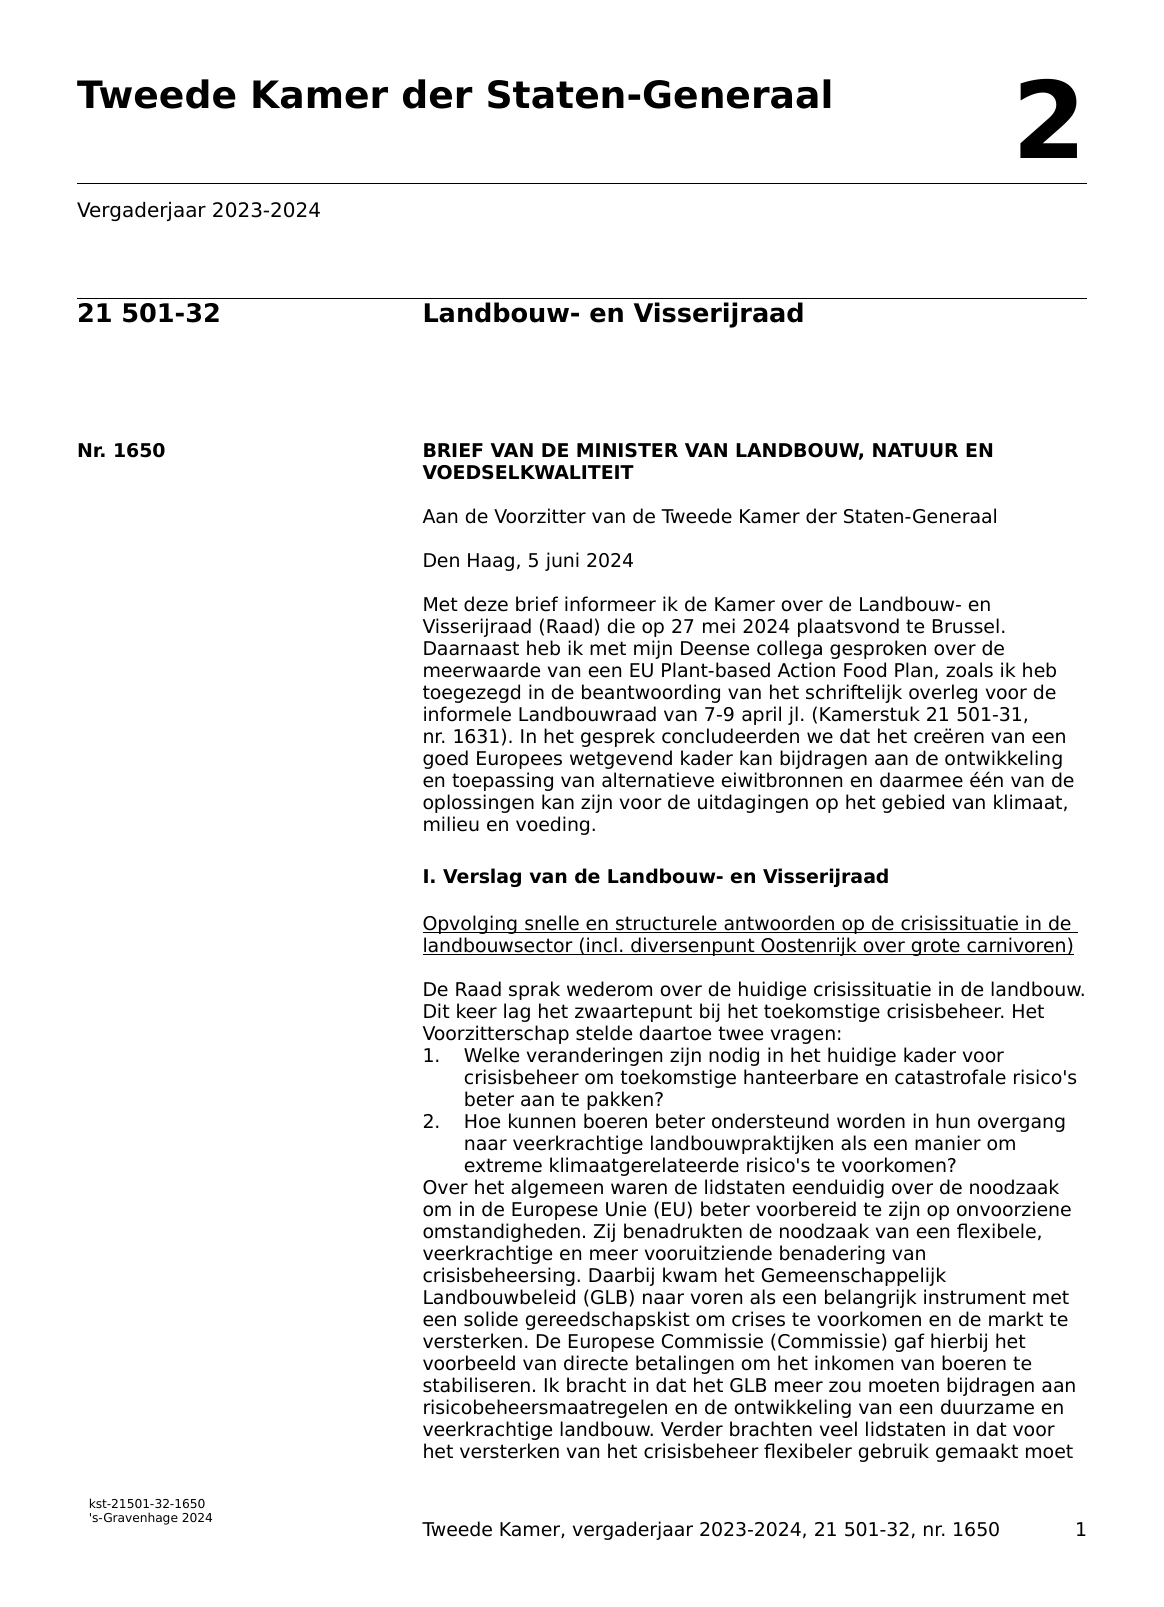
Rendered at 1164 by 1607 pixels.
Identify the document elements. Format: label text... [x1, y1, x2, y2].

table_cell Vergaderjaar 2023-2024 [77, 184, 1087, 298]
text Met deze brief informeer ik de Kamer over de Landbouw- en Visserijraad (Raad) die op 27 mei 2024 plaatsvond te Brussel. Daarnaast heb ik met mijn Deense collega gesproken over de meerwaarde van een EU Plant-based Action Food Plan, zoals ik heb toegezegd in de beantwoording van het schriftelijk overleg voor de informele Landbouwraad van 7-9 april jl. (Kamerstuk 21 501-31, nr. 1631). In het gesprek concludeerden we dat het creëren van een goed Europees wetgevend kader kan bijdragen aan de ontwikkeling en toepassing van alternatieve eiwitbronnen en daarmee één van de oplossingen kan zijn voor de uitdagingen op het gebied van klimaat, milieu en voeding. [422, 594, 1087, 836]
table_header Tweede Kamer der Staten-Generaal [77, 59, 886, 183]
text Over het algemeen waren de lidstaten eenduidig over de noodzaak om in de Europese Unie (EU) beter voorbereid te zijn op onvoorziene omstandigheden. Zij benadrukten de noodzaak van een flexibele, veerkrachtige en meer vooruitziende benadering van crisisbeheersing. Daarbij kwam het Gemeenschappelijk Landbouwbeleid (GLB) naar voren als een belangrijk instrument met een solide gereedschapskist om crises te voorkomen en de markt te versterken. De Europese Commissie (Commissie) gaf hierbij het voorbeeld van directe betalingen om het inkomen van boeren te stabiliseren. Ik bracht in dat het GLB meer zou moeten bijdragen aan risicobeheersmaatregelen en de ontwikkeling van een duurzame en veerkrachtige landbouw. Verder brachten veel lidstaten in dat voor het versterken van het crisisbeheer flexibeler gebruik gemaakt moet [422, 1177, 1087, 1463]
text Aan de Voorzitter van de Tweede Kamer der Staten-Generaal [422, 506, 1087, 528]
text 1. Welke veranderingen zijn nodig in het huidige kader voor crisisbeheer om toekomstige hanteerbare en catastrofale risico's beter aan te pakken? [422, 1045, 1087, 1111]
text 's-Gravenhage 2024 [88, 1511, 323, 1525]
table_header 2 [886, 59, 1087, 183]
subtitle 21 501-32 Landbouw- en Visserijraad [77, 299, 1087, 329]
subtitle Opvolging snelle en structurele antwoorden op de crisissituatie in de landbouwsector (incl. diversenpunt Oostenrijk over grote carnivoren) [422, 913, 1087, 957]
text De Raad sprak wederom over de huidige crisissituatie in de landbouw. Dit keer lag het zwaartepunt bij het toekomstige crisisbeheer. Het Voorzitterschap stelde daartoe twee vragen: [422, 979, 1087, 1045]
subtitle I. Verslag van de Landbouw- en Visserijraad [422, 866, 1087, 888]
text Den Haag, 5 juni 2024 [422, 550, 1087, 572]
text kst-21501-32-1650 [88, 1497, 323, 1511]
text 2. Hoe kunnen boeren beter ondersteund worden in hun overgang naar veerkrachtige landbouwpraktijken als een manier om extreme klimaatgerelateerde risico's te voorkomen? [422, 1111, 1087, 1177]
subtitle Nr. 1650 BRIEF VAN DE MINISTER VAN LANDBOUW, NATUUR EN VOEDSELKWALITEIT [77, 440, 1087, 484]
